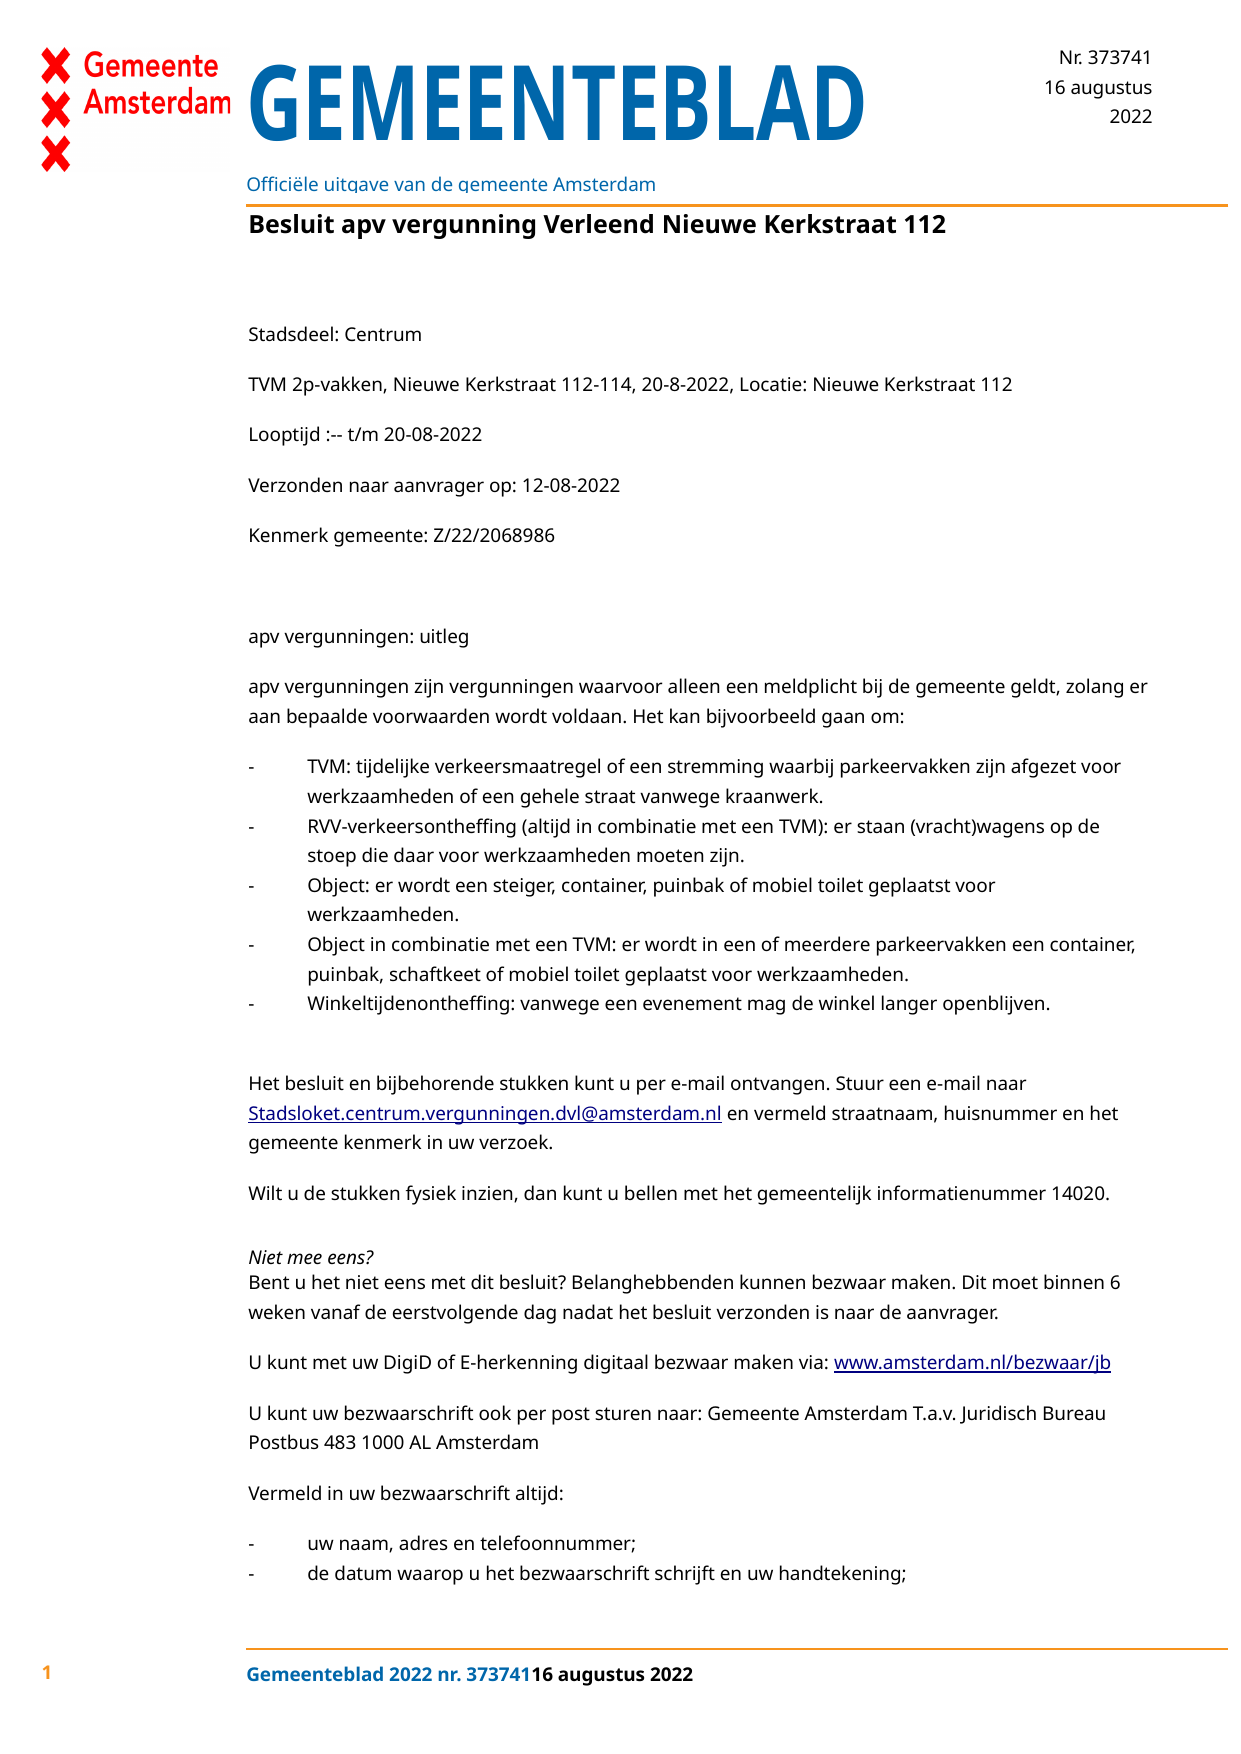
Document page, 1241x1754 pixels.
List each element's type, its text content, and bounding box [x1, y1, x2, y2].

text Looptijd :-- t/m 20-08-2022 [248, 422, 1152, 447]
text U kunt met uw DigiD of E-herkenning digitaal bezwaar maken via: www.amsterdam.nl/bezwaar/jb [248, 1349, 1152, 1375]
text Wilt u de stukken fysiek inzien, dan kunt u bellen met het gemeentelijk informatienummer 14020. [248, 1180, 1152, 1206]
list de datum waarop u het bezwaarschrift schrijft en uw handtekening; [248, 1560, 1152, 1586]
list Object in combinatie met een TVM: er wordt in een of meerdere parkeervakken een container, puinbak, schaftkeet of mobiel toilet geplaatst voor werkzaamheden. [248, 931, 1152, 986]
text Bent u het niet eens met dit besluit? Belanghebbenden kunnen bezwaar maken. Dit moet binnen 6 weken vanaf de eerstvolgende dag nadat het besluit verzonden is naar de aanvrager. [248, 1269, 1152, 1325]
text Verzonden naar aanvrager op: 12-08-2022 [248, 472, 1152, 498]
text U kunt uw bezwaarschrift ook per post sturen naar: Gemeente Amsterdam T.a.v. Juridisch Bureau Postbus 483 1000 AL Amsterdam [248, 1400, 1152, 1455]
list uw naam, adres en telefoonnummer; [248, 1530, 1152, 1556]
text Vermeld in uw bezwaarschrift altijd: [248, 1480, 1152, 1506]
text apv vergunningen zijn vergunningen waarvoor alleen een meldplicht bij de gemeente geldt, zolang er aan bepaalde voorwaarden wordt voldaan. Het kan bijvoorbeeld gaan om: [248, 674, 1152, 729]
text Niet mee eens? [248, 1244, 1152, 1269]
picture [41, 47, 231, 172]
text Kenmerk gemeente: Z/22/2068986 [248, 522, 1152, 548]
text apv vergunningen: uitleg [248, 623, 1152, 649]
text Stadsdeel: Centrum [248, 321, 1152, 346]
list Object: er wordt een steiger, container, puinbak of mobiel toilet geplaatst voor werkzaamheden. [248, 872, 1152, 927]
text Besluit apv vergunning Verleend Nieuwe Kerkstraat 112 [248, 207, 1152, 241]
list RVV-verkeersontheffing (altijd in combinatie met een TVM): er staan (vracht)wagens op de stoep die daar voor werkzaamheden moeten zijn. [248, 813, 1152, 868]
text Het besluit en bijbehorende stukken kunt u per e-mail ontvangen. Stuur een e-mail naar Stadsloket.centrum.vergunningen.dvl@amsterdam.nl en vermeld straatnaam, huisnummer en het gemeente kenmerk in uw verzoek. [248, 1070, 1152, 1155]
list TVM: tijdelijke verkeersmaatregel of een stremming waarbij parkeervakken zijn afgezet voor werkzaamheden of een gehele straat vanwege kraanwerk. [248, 754, 1152, 809]
list Winkeltijdenontheffing: vanwege een evenement mag de winkel langer openblijven. [248, 990, 1152, 1016]
text TVM 2p-vakken, Nieuwe Kerkstraat 112-114, 20-8-2022, Locatie: Nieuwe Kerkstraat 112 [248, 371, 1152, 397]
